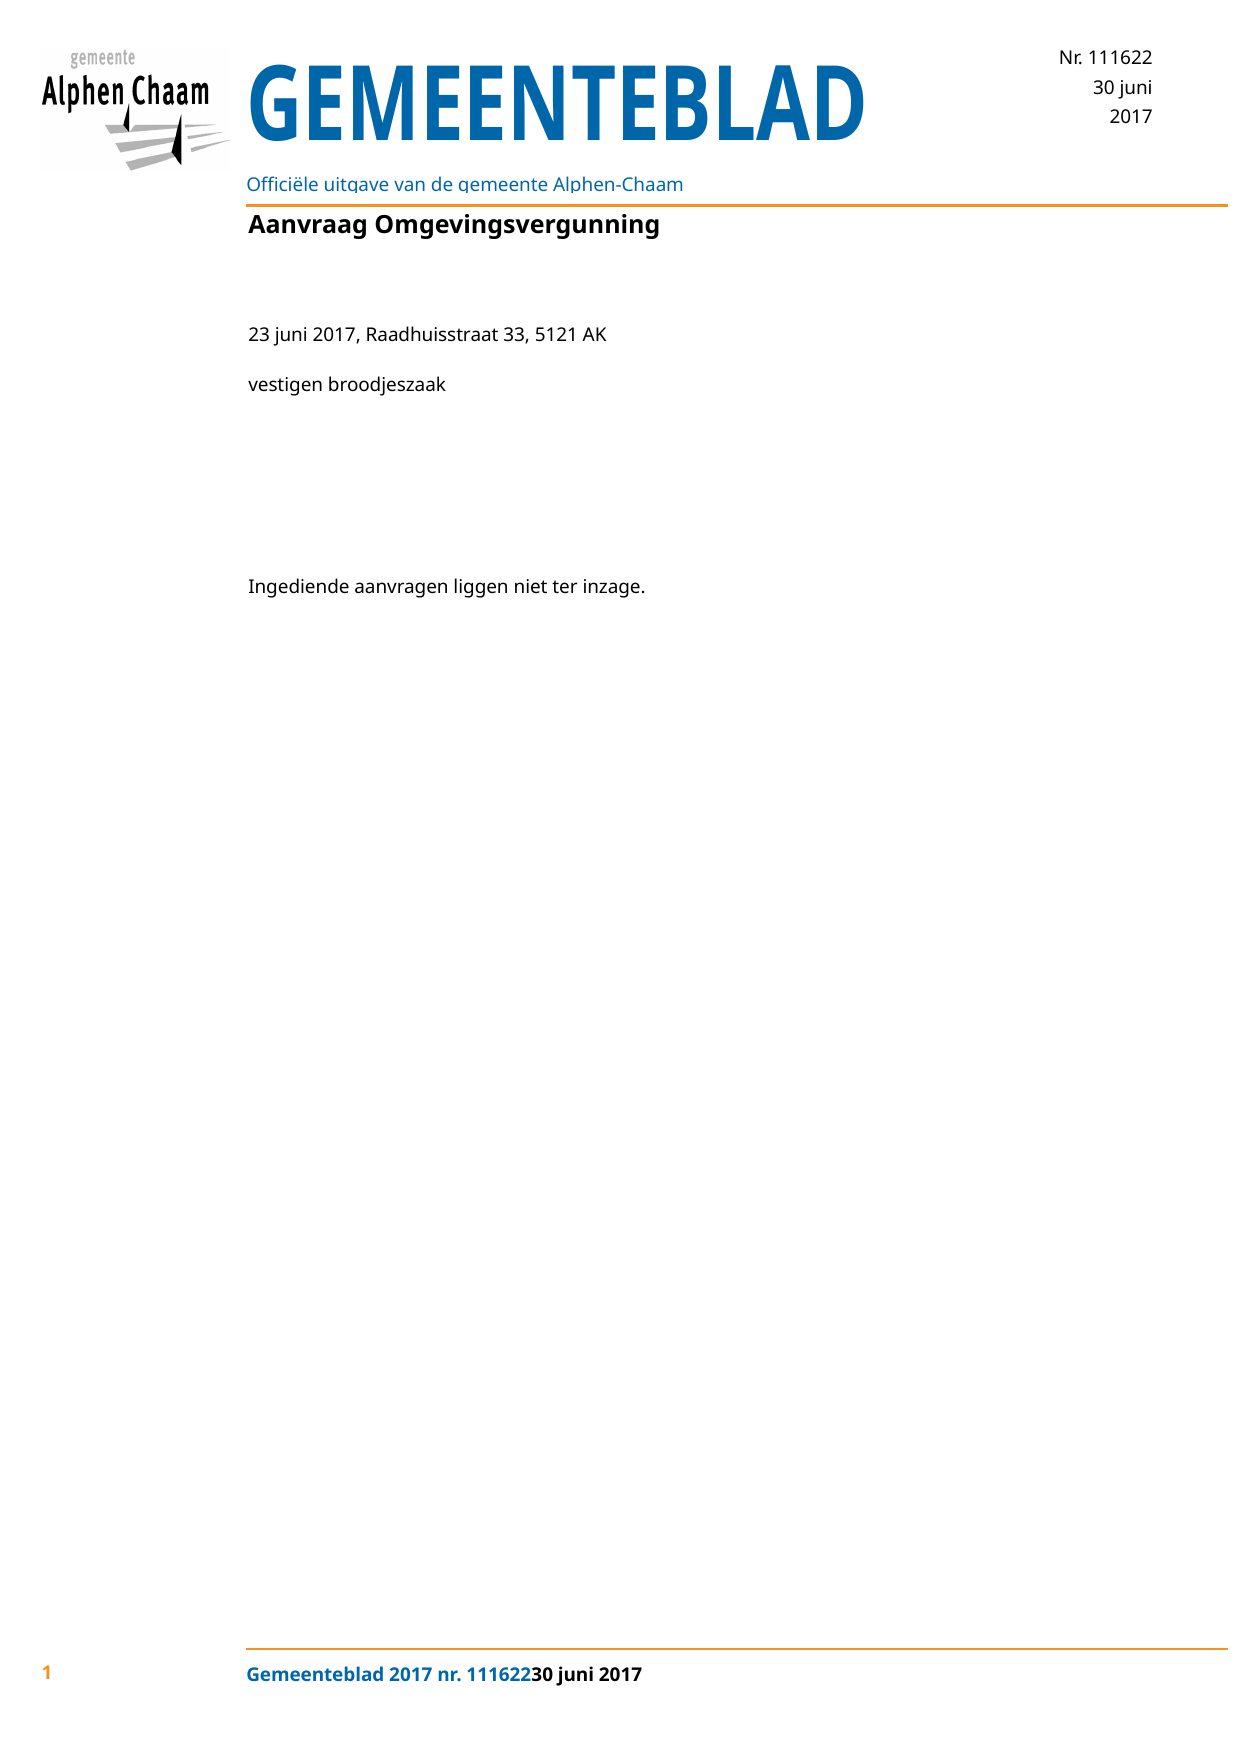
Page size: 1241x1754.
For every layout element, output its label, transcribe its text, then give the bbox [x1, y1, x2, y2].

text 23 juni 2017, Raadhuisstraat 33, 5121 AK [248, 321, 1152, 346]
text Aanvraag Omgevingsvergunning [248, 207, 1152, 241]
picture [41, 47, 231, 172]
text Ingediende aanvragen liggen niet ter inzage. [248, 573, 1152, 598]
text vestigen broodjeszaak [248, 371, 1152, 397]
